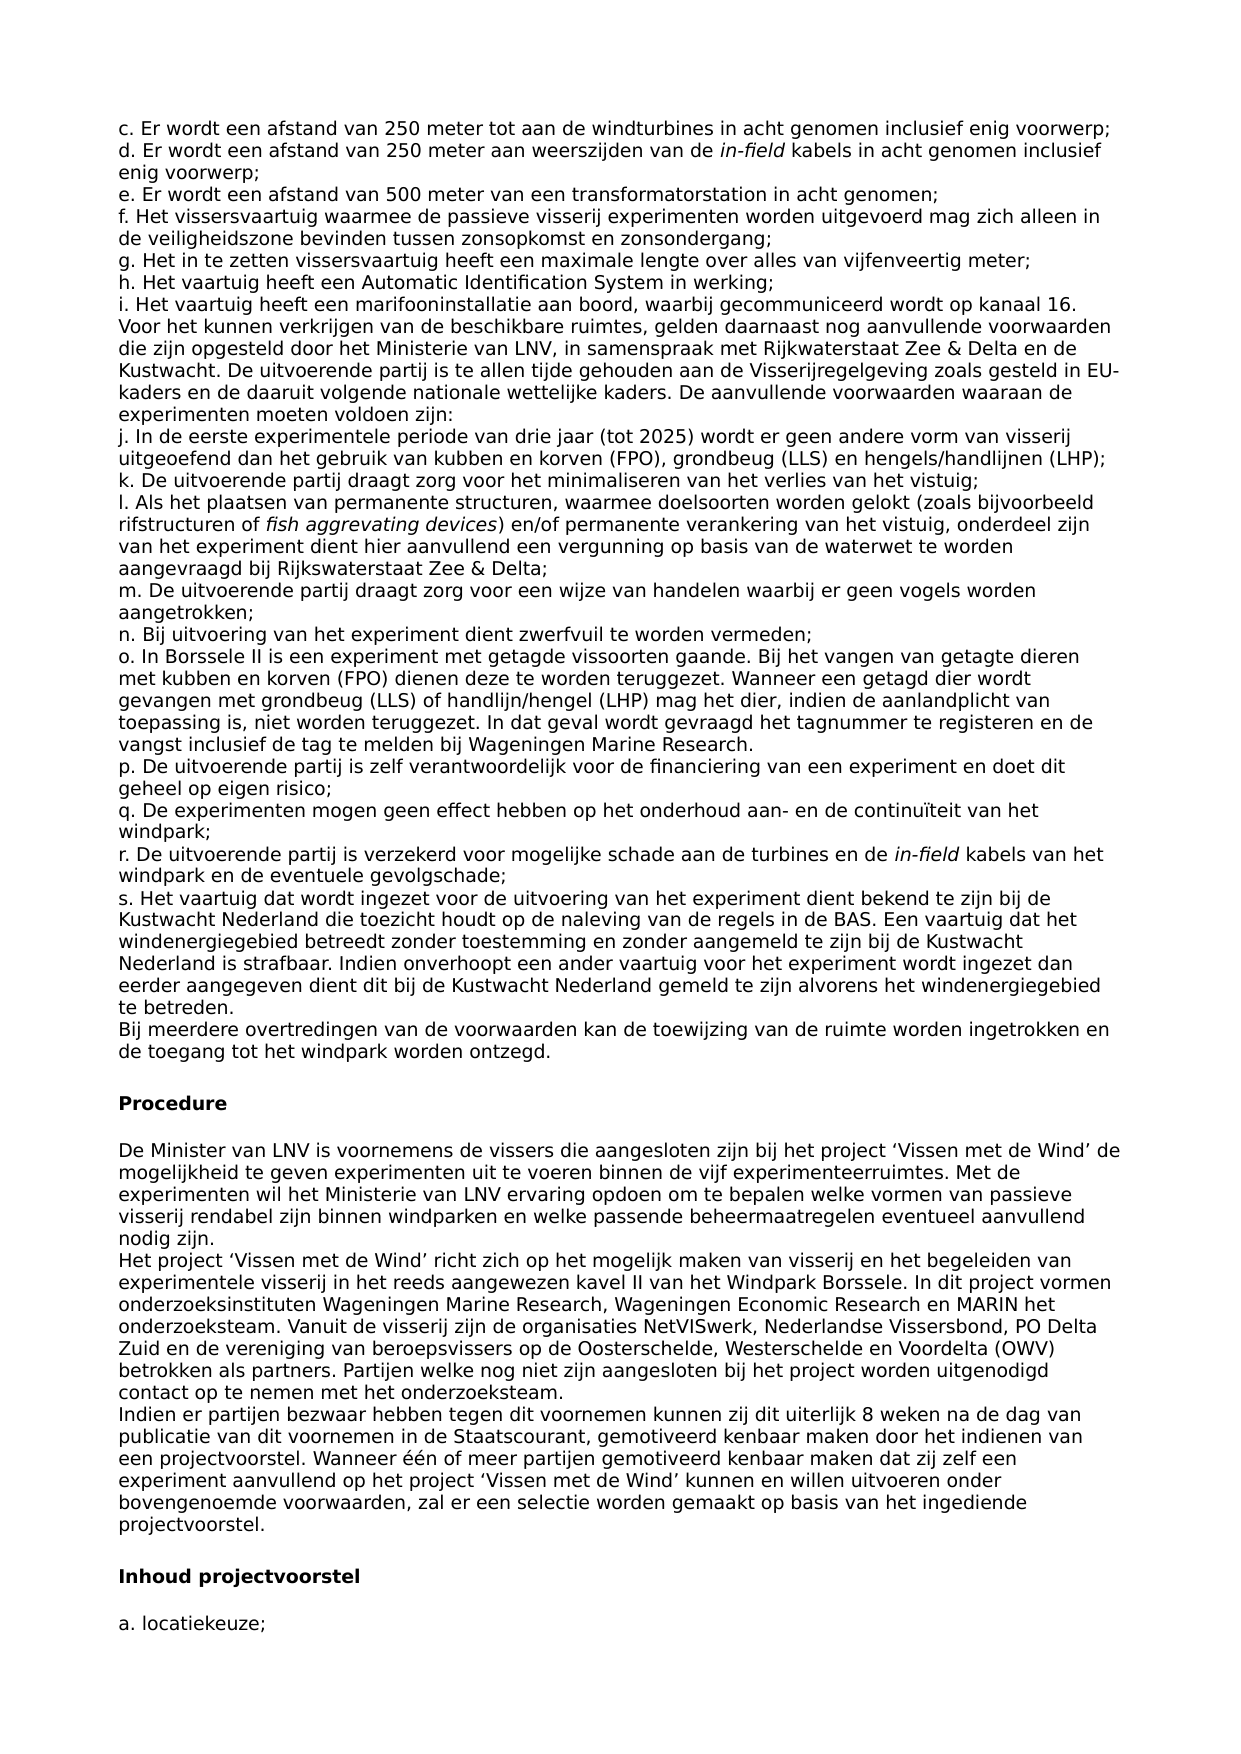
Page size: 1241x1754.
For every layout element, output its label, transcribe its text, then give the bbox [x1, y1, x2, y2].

text l. Als het plaatsen van permanente structuren, waarmee doelsoorten worden gelokt (zoals bijvoorbeeld rifstructuren of fish aggrevating devices) en/of permanente verankering van het vistuig, onderdeel zijn van het experiment dient hier aanvullend een vergunning op basis van de waterwet te worden aangevraagd bij Rijkswaterstaat Zee & Delta; [118, 492, 1122, 580]
text m. De uitvoerende partij draagt zorg voor een wijze van handelen waarbij er geen vogels worden aangetrokken; [118, 580, 1122, 624]
text k. De uitvoerende partij draagt zorg voor het minimaliseren van het verlies van het vistuig; [118, 470, 1122, 492]
text Indien er partijen bezwaar hebben tegen dit voornemen kunnen zij dit uiterlijk 8 weken na de dag van publicatie van dit voornemen in de Staatscourant, gemotiveerd kenbaar maken door het indienen van een projectvoorstel. Wanneer één of meer partijen gemotiveerd kenbaar maken dat zij zelf een experiment aanvullend op het project ‘Vissen met de Wind’ kunnen en willen uitvoeren onder bovengenoemde voorwaarden, zal er een selectie worden gemaakt op basis van het ingediende projectvoorstel. [118, 1404, 1122, 1536]
text i. Het vaartuig heeft een marifooninstallatie aan boord, waarbij gecommuniceerd wordt op kanaal 16. [118, 294, 1122, 316]
text d. Er wordt een afstand van 250 meter aan weerszijden van de in-field kabels in acht genomen inclusief enig voorwerp; [118, 140, 1122, 184]
text c. Er wordt een afstand van 250 meter tot aan de windturbines in acht genomen inclusief enig voorwerp; [118, 118, 1122, 140]
text n. Bij uitvoering van het experiment dient zwerfvuil te worden vermeden; [118, 624, 1122, 646]
text h. Het vaartuig heeft een Automatic Identification System in werking; [118, 272, 1122, 294]
text f. Het vissersvaartuig waarmee de passieve visserij experimenten worden uitgevoerd mag zich alleen in de veiligheidszone bevinden tussen zonsopkomst en zonsondergang; [118, 206, 1122, 250]
text q. De experimenten mogen geen effect hebben op het onderhoud aan- en de continuïteit van het windpark; [118, 799, 1122, 843]
text Bij meerdere overtredingen van de voorwaarden kan de toewijzing van de ruimte worden ingetrokken en de toegang tot het windpark worden ontzegd. [118, 1019, 1122, 1063]
text e. Er wordt een afstand van 500 meter van een transformatorstation in acht genomen; [118, 184, 1122, 206]
subtitle Inhoud projectvoorstel [118, 1566, 1122, 1588]
text r. De uitvoerende partij is verzekerd voor mogelijke schade aan de turbines en de in-field kabels van het windpark en de eventuele gevolgschade; [118, 843, 1122, 887]
text Het project ‘Vissen met de Wind’ richt zich op het mogelijk maken van visserij en het begeleiden van experimentele visserij in het reeds aangewezen kavel II van het Windpark Borssele. In dit project vormen onderzoeksinstituten Wageningen Marine Research, Wageningen Economic Research en MARIN het onderzoeksteam. Vanuit de visserij zijn de organisaties NetVISwerk, Nederlandse Vissersbond, PO Delta Zuid en de vereniging van beroepsvissers op de Oosterschelde, Westerschelde en Voordelta (OWV) betrokken als partners. Partijen welke nog niet zijn aangesloten bij het project worden uitgenodigd contact op te nemen met het onderzoeksteam. [118, 1250, 1122, 1404]
text a. locatiekeuze; [118, 1613, 1122, 1635]
text o. In Borssele II is een experiment met getagde vissoorten gaande. Bij het vangen van getagte dieren met kubben en korven (FPO) dienen deze te worden teruggezet. Wanneer een getagd dier wordt gevangen met grondbeug (LLS) of handlijn/hengel (LHP) mag het dier, indien de aanlandplicht van toepassing is, niet worden teruggezet. In dat geval wordt gevraagd het tagnummer te registeren en de vangst inclusief de tag te melden bij Wageningen Marine Research. [118, 646, 1122, 756]
text p. De uitvoerende partij is zelf verantwoordelijk voor de financiering van een experiment en doet dit geheel op eigen risico; [118, 756, 1122, 799]
text De Minister van LNV is voornemens de vissers die aangesloten zijn bij het project ‘Vissen met de Wind’ de mogelijkheid te geven experimenten uit te voeren binnen de vijf experimenteerruimtes. Met de experimenten wil het Ministerie van LNV ervaring opdoen om te bepalen welke vormen van passieve visserij rendabel zijn binnen windparken en welke passende beheermaatregelen eventueel aanvullend nodig zijn. [118, 1140, 1122, 1250]
text g. Het in te zetten vissersvaartuig heeft een maximale lengte over alles van vijfenveertig meter; [118, 250, 1122, 272]
text s. Het vaartuig dat wordt ingezet voor de uitvoering van het experiment dient bekend te zijn bij de Kustwacht Nederland die toezicht houdt op de naleving van de regels in de BAS. Een vaartuig dat het windenergiegebied betreedt zonder toestemming en zonder aangemeld te zijn bij de Kustwacht Nederland is strafbaar. Indien onverhoopt een ander vaartuig voor het experiment wordt ingezet dan eerder aangegeven dient dit bij de Kustwacht Nederland gemeld te zijn alvorens het windenergiegebied te betreden. [118, 887, 1122, 1019]
subtitle Procedure [118, 1093, 1122, 1115]
text Voor het kunnen verkrijgen van de beschikbare ruimtes, gelden daarnaast nog aanvullende voorwaarden die zijn opgesteld door het Ministerie van LNV, in samenspraak met Rijkwaterstaat Zee & Delta en de Kustwacht. De uitvoerende partij is te allen tijde gehouden aan de Visserijregelgeving zoals gesteld in EU-kaders en de daaruit volgende nationale wettelijke kaders. De aanvullende voorwaarden waaraan de experimenten moeten voldoen zijn: [118, 316, 1122, 426]
text j. In de eerste experimentele periode van drie jaar (tot 2025) wordt er geen andere vorm van visserij uitgeoefend dan het gebruik van kubben en korven (FPO), grondbeug (LLS) en hengels/handlijnen (LHP); [118, 426, 1122, 470]
